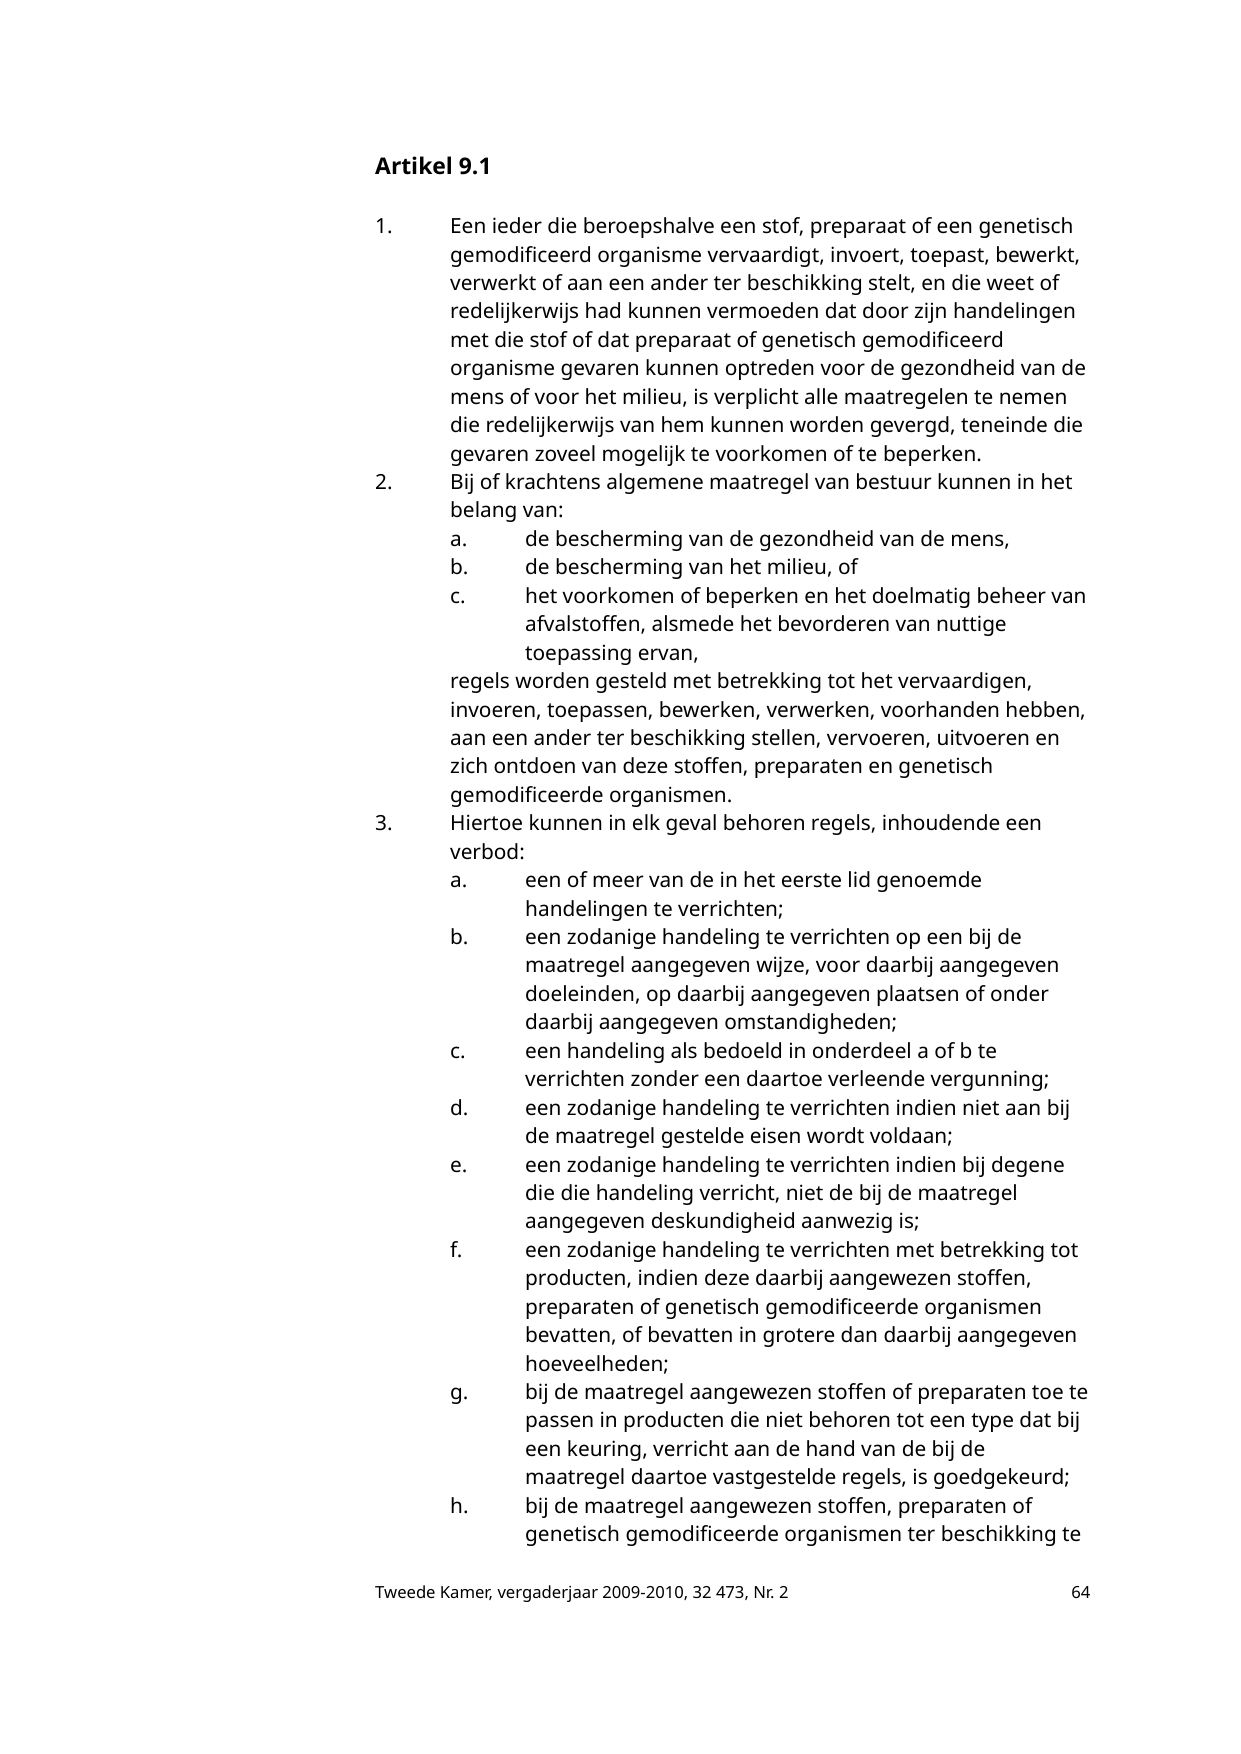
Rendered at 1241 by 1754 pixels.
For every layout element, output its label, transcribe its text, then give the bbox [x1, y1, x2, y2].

list de bescherming van de gezondheid van de mens, [450, 524, 1090, 552]
list bij de maatregel aangewezen stoffen, preparaten of genetisch gemodificeerde organismen ter beschikking te [450, 1491, 1090, 1548]
list het voorkomen of beperken en het doelmatig beheer van afvalstoffen, alsmede het bevorderen van nuttige toepassing ervan, [450, 581, 1090, 666]
subtitle Artikel 9.1 [375, 150, 1090, 181]
list Bij of krachtens algemene maatregel van bestuur kunnen in het belang van: [375, 467, 1090, 524]
list een zodanige handeling te verrichten op een bij de maatregel aangegeven wijze, voor daarbij aangegeven doeleinden, op daarbij aangegeven plaatsen of onder daarbij aangegeven omstandigheden; [450, 922, 1090, 1036]
list een zodanige handeling te verrichten met betrekking tot producten, indien deze daarbij aangewezen stoffen, preparaten of genetisch gemodificeerde organismen bevatten, of bevatten in grotere dan daarbij aangegeven hoeveelheden; [450, 1235, 1090, 1377]
list een zodanige handeling te verrichten indien bij degene die die handeling verricht, niet de bij de maatregel aangegeven deskundigheid aanwezig is; [450, 1150, 1090, 1235]
list Een ieder die beroepshalve een stof, preparaat of een genetisch gemodificeerd organisme vervaardigt, invoert, toepast, bewerkt, verwerkt of aan een ander ter beschikking stelt, en die weet of redelijkerwijs had kunnen vermoeden dat door zijn handelingen met die stof of dat preparaat of genetisch gemodificeerd organisme gevaren kunnen optreden voor de gezondheid van de mens of voor het milieu, is verplicht alle maatregelen te nemen die redelijkerwijs van hem kunnen worden gevergd, teneinde die gevaren zoveel mogelijk te voorkomen of te beperken. [375, 211, 1090, 467]
list een handeling als bedoeld in onderdeel a of b te verrichten zonder een daartoe verleende vergunning; [450, 1036, 1090, 1093]
list regels worden gesteld met betrekking tot het vervaardigen, invoeren, toepassen, bewerken, verwerken, voorhanden hebben, aan een ander ter beschikking stellen, vervoeren, uitvoeren en zich ontdoen van deze stoffen, preparaten en genetisch gemodificeerde organismen. [375, 666, 1090, 808]
list een zodanige handeling te verrichten indien niet aan bij de maatregel gestelde eisen wordt voldaan; [450, 1093, 1090, 1150]
list bij de maatregel aangewezen stoffen of preparaten toe te passen in producten die niet behoren tot een type dat bij een keuring, verricht aan de hand van de bij de maatregel daartoe vastgestelde regels, is goedgekeurd; [450, 1377, 1090, 1491]
list de bescherming van het milieu, of [450, 552, 1090, 581]
list een of meer van de in het eerste lid genoemde handelingen te verrichten; [450, 865, 1090, 922]
list Hiertoe kunnen in elk geval behoren regels, inhoudende een verbod: [375, 808, 1090, 865]
